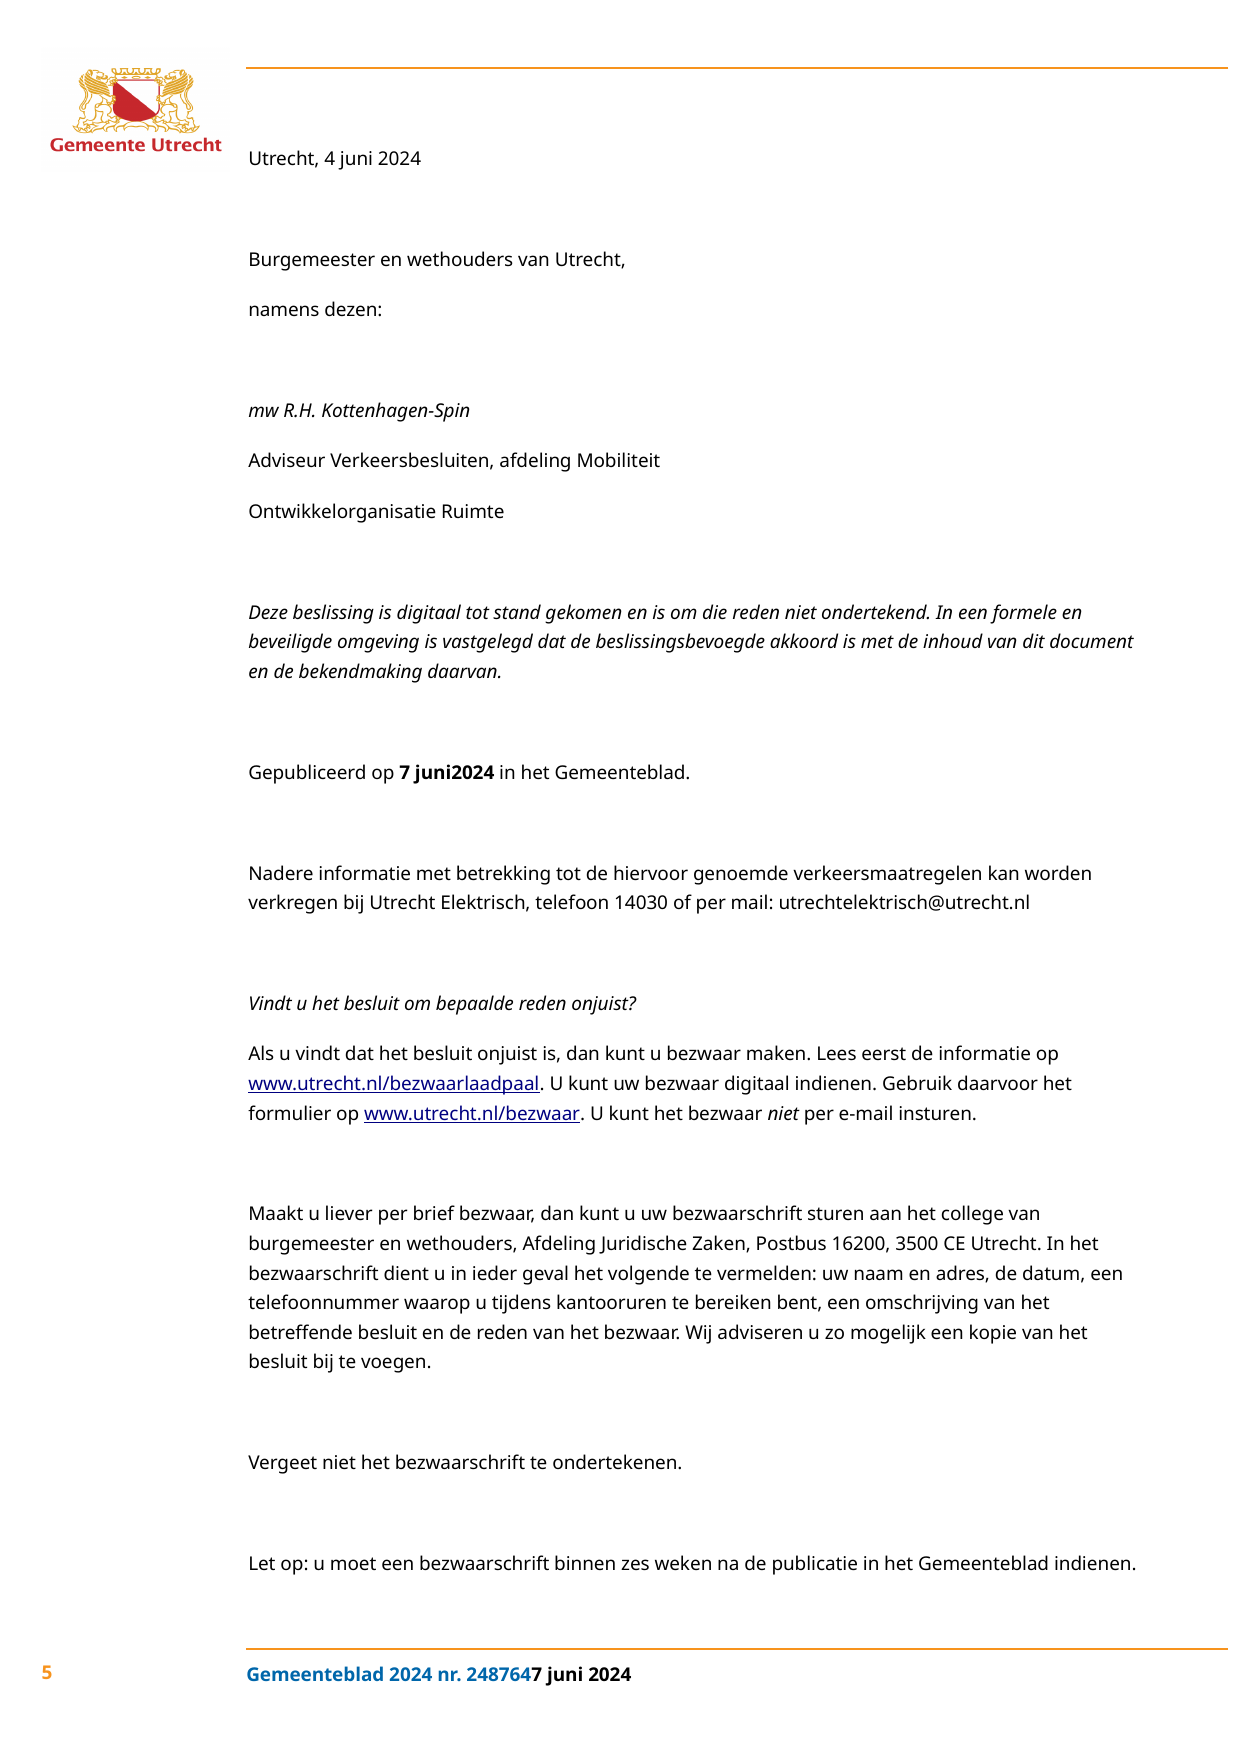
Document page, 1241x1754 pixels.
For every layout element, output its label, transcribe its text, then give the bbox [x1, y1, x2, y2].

text mw R.H. Kottenhagen-Spin [248, 397, 1152, 423]
text Nadere informatie met betrekking tot de hiervoor genoemde verkeersmaatregelen kan worden verkregen bij Utrecht Elektrisch, telefoon 14030 of per mail: utrechtelektrisch@utrecht.nl [248, 860, 1152, 915]
text Maakt u liever per brief bezwaar, dan kunt u uw bezwaarschrift sturen aan het college van burgemeester en wethouders, Afdeling Juridische Zaken, Postbus 16200, 3500 CE Utrecht. In het bezwaarschrift dient u in ieder geval het volgende te vermelden: uw naam en adres, de datum, een telefoonnummer waarop u tijdens kantooruren te bereiken bent, een omschrijving van het betreffende besluit en de reden van het bezwaar. Wij adviseren u zo mogelijk een kopie van het besluit bij te voegen. [248, 1201, 1152, 1374]
text Ontwikkelorganisatie Ruimte [248, 498, 1152, 524]
text namens dezen: [248, 296, 1152, 322]
text Als u vindt dat het besluit onjuist is, dan kunt u bezwaar maken. Lees eerst de informatie op www.utrecht.nl/bezwaarlaadpaal. U kunt uw bezwaar digitaal indienen. Gebruik daarvoor het formulier op www.utrecht.nl/bezwaar. U kunt het bezwaar niet per e-mail insturen. [248, 1041, 1152, 1126]
text Adviseur Verkeersbesluiten, afdeling Mobiliteit [248, 448, 1152, 473]
text Gepubliceerd op 7 juni2024 in het Gemeenteblad. [248, 759, 1152, 785]
text Vindt u het besluit om bepaalde reden onjuist? [248, 990, 1152, 1016]
text Deze beslissing is digitaal tot stand gekomen en is om die reden niet ondertekend. In een formele en beveiligde omgeving is vastgelegd dat de beslissingsbevoegde akkoord is met de inhoud van dit document en de bekendmaking daarvan. [248, 599, 1152, 684]
text Vergeet niet het bezwaarschrift te ondertekenen. [248, 1449, 1152, 1475]
text Burgemeester en wethouders van Utrecht, [248, 246, 1152, 272]
picture [41, 47, 231, 172]
text Let op: u moet een bezwaarschrift binnen zes weken na de publicatie in het Gemeenteblad indienen. [248, 1550, 1152, 1576]
text Utrecht, 4 juni 2024 [248, 145, 1152, 171]
